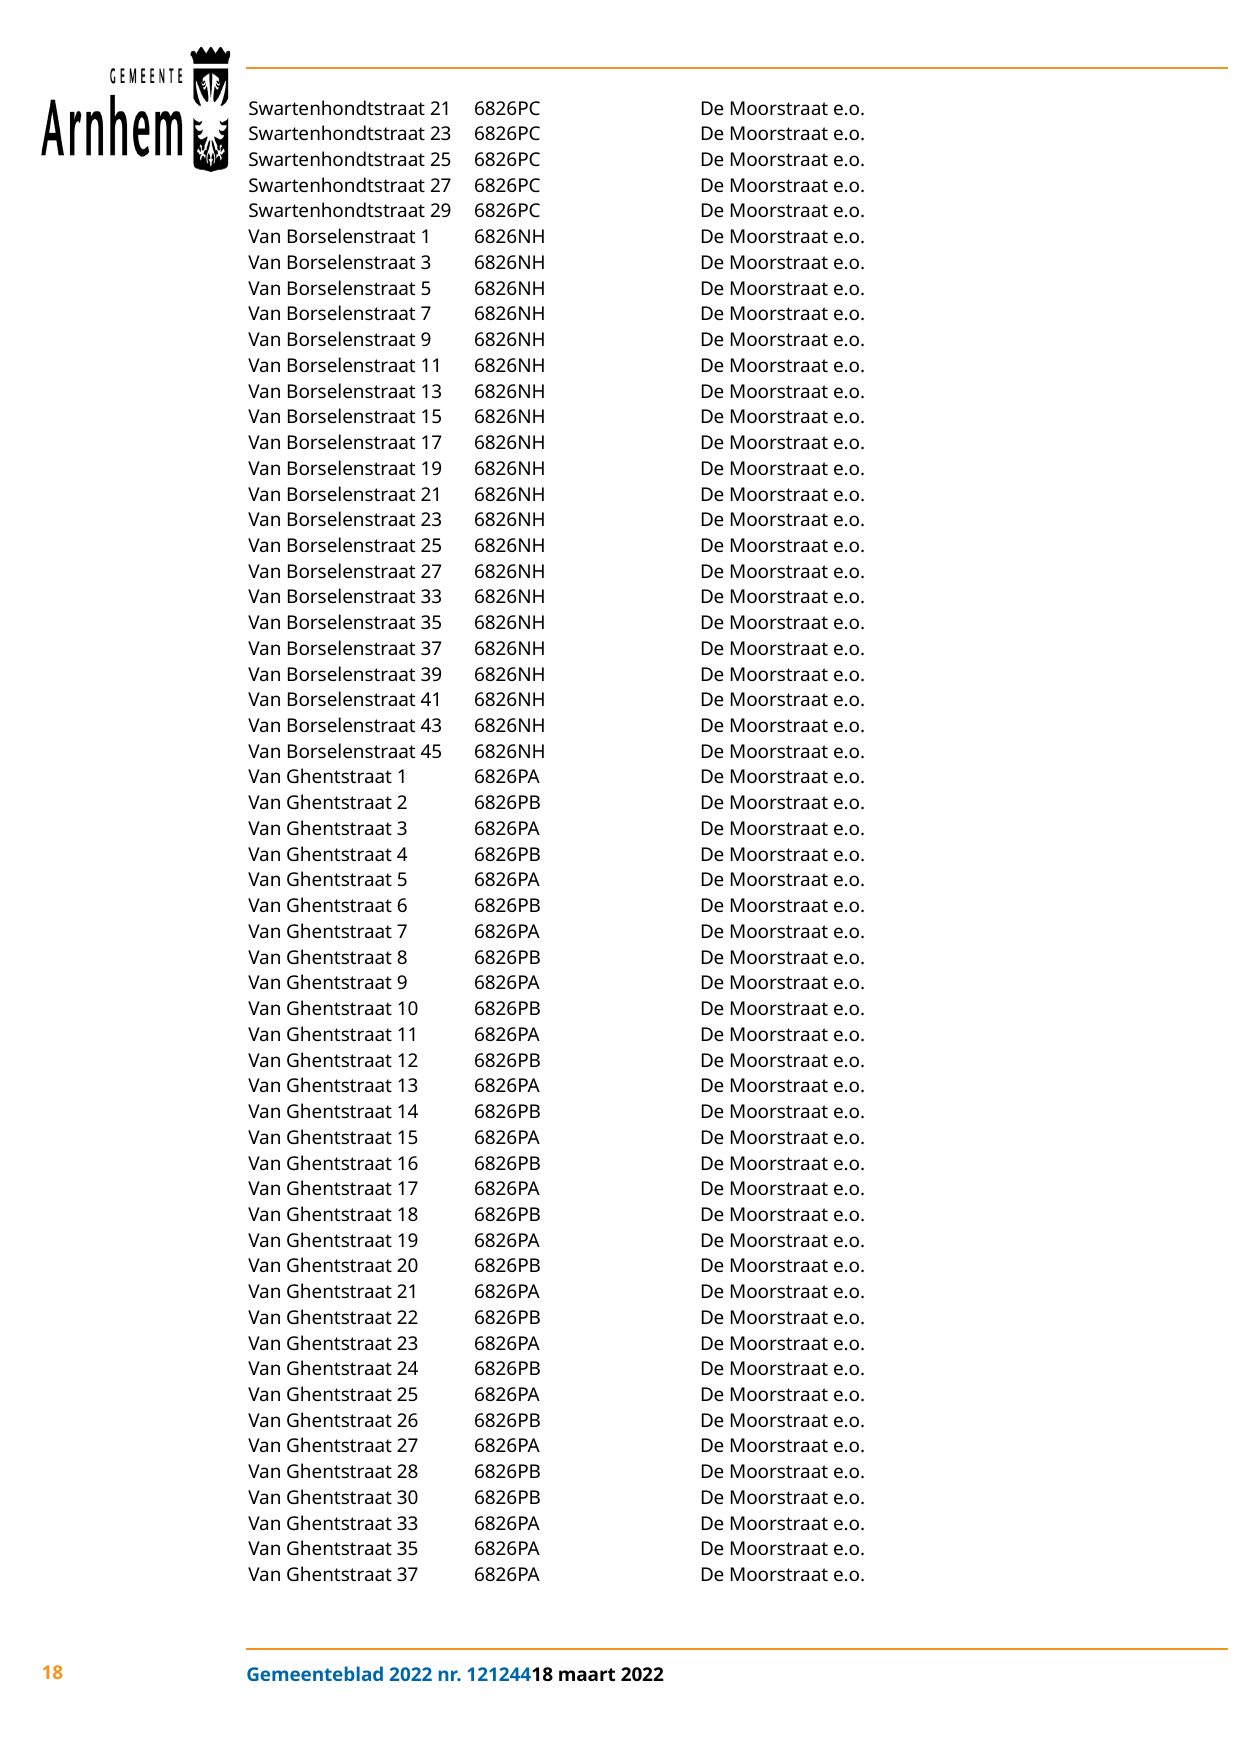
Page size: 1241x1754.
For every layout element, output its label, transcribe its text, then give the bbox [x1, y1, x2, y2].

table_cell De Moorstraat e.o. [700, 1201, 1152, 1227]
table_cell De Moorstraat e.o. [700, 301, 1152, 326]
table_cell Van Ghentstraat 14 [248, 1098, 474, 1124]
table_cell 6826PA [474, 764, 700, 789]
table_cell De Moorstraat e.o. [700, 121, 1152, 146]
table_cell 6826NH [474, 378, 700, 403]
table_cell De Moorstraat e.o. [700, 1304, 1152, 1330]
table_cell 6826NH [474, 429, 700, 455]
table_cell Van Ghentstraat 20 [248, 1253, 474, 1278]
table_cell 6826PB [474, 1201, 700, 1227]
table_cell 6826PC [474, 146, 700, 172]
table_cell De Moorstraat e.o. [700, 1433, 1152, 1458]
table_cell De Moorstraat e.o. [700, 867, 1152, 892]
table_cell 6826NH [474, 584, 700, 609]
table_cell 6826PB [474, 841, 700, 867]
table_cell De Moorstraat e.o. [700, 815, 1152, 841]
table_cell 6826NH [474, 506, 700, 532]
table_cell 6826NH [474, 275, 700, 301]
table_cell Van Ghentstraat 19 [248, 1227, 474, 1253]
table_cell 6826PA [474, 970, 700, 995]
table_cell De Moorstraat e.o. [700, 532, 1152, 558]
table_cell De Moorstraat e.o. [700, 738, 1152, 764]
table_cell 6826NH [474, 455, 700, 481]
table_cell Van Borselenstraat 15 [248, 404, 474, 429]
table_cell De Moorstraat e.o. [700, 1510, 1152, 1536]
table_cell De Moorstraat e.o. [700, 841, 1152, 867]
table_cell Van Borselenstraat 19 [248, 455, 474, 481]
table_cell De Moorstraat e.o. [700, 326, 1152, 352]
table_cell De Moorstraat e.o. [700, 455, 1152, 481]
table_cell De Moorstraat e.o. [700, 249, 1152, 275]
table_cell 6826NH [474, 326, 700, 352]
table_cell De Moorstraat e.o. [700, 1073, 1152, 1098]
table_cell 6826PB [474, 944, 700, 969]
table_cell 6826PA [474, 1021, 700, 1047]
table_cell 6826PA [474, 867, 700, 892]
table_cell Van Ghentstraat 27 [248, 1433, 474, 1458]
table_cell Van Ghentstraat 35 [248, 1536, 474, 1561]
table_cell Van Ghentstraat 30 [248, 1484, 474, 1510]
table_cell Van Borselenstraat 23 [248, 506, 474, 532]
table_cell De Moorstraat e.o. [700, 95, 1152, 121]
table_cell Van Borselenstraat 27 [248, 558, 474, 584]
table_cell De Moorstraat e.o. [700, 687, 1152, 712]
table_cell De Moorstraat e.o. [700, 661, 1152, 687]
table_cell 6826PB [474, 790, 700, 815]
table_cell 6826PA [474, 1536, 700, 1561]
table_cell Van Borselenstraat 39 [248, 661, 474, 687]
table_cell 6826NH [474, 712, 700, 738]
table_cell Van Ghentstraat 23 [248, 1330, 474, 1356]
table_cell 6826PA [474, 1124, 700, 1150]
table_cell Van Borselenstraat 41 [248, 687, 474, 712]
table_cell Van Borselenstraat 13 [248, 378, 474, 403]
table_cell Van Borselenstraat 17 [248, 429, 474, 455]
table_cell 6826NH [474, 687, 700, 712]
table_cell 6826NH [474, 249, 700, 275]
table_cell De Moorstraat e.o. [700, 995, 1152, 1021]
table_cell Van Ghentstraat 9 [248, 970, 474, 995]
table_cell 6826PB [474, 1356, 700, 1381]
table_cell Van Ghentstraat 11 [248, 1021, 474, 1047]
table_cell Van Ghentstraat 17 [248, 1175, 474, 1201]
table_cell De Moorstraat e.o. [700, 1278, 1152, 1304]
table_cell 6826PB [474, 1304, 700, 1330]
table_cell 6826PA [474, 1073, 700, 1098]
table_cell De Moorstraat e.o. [700, 1253, 1152, 1278]
table_cell De Moorstraat e.o. [700, 1459, 1152, 1484]
table_cell De Moorstraat e.o. [700, 1227, 1152, 1253]
table_cell Van Ghentstraat 4 [248, 841, 474, 867]
table_cell Van Ghentstraat 21 [248, 1278, 474, 1304]
table_cell De Moorstraat e.o. [700, 198, 1152, 223]
table_cell Van Ghentstraat 24 [248, 1356, 474, 1381]
table_cell 6826PA [474, 815, 700, 841]
table_cell De Moorstraat e.o. [700, 1150, 1152, 1175]
table_cell De Moorstraat e.o. [700, 275, 1152, 301]
table_cell De Moorstraat e.o. [700, 712, 1152, 738]
table_cell De Moorstraat e.o. [700, 1330, 1152, 1356]
table_cell Van Ghentstraat 1 [248, 764, 474, 789]
table_cell De Moorstraat e.o. [700, 790, 1152, 815]
table_cell 6826PA [474, 1330, 700, 1356]
table_cell Van Ghentstraat 25 [248, 1381, 474, 1407]
picture [41, 47, 231, 172]
table_cell De Moorstraat e.o. [700, 893, 1152, 918]
table_cell 6826PA [474, 1510, 700, 1536]
table_cell 6826PB [474, 1407, 700, 1433]
table_cell Van Ghentstraat 10 [248, 995, 474, 1021]
table_cell 6826NH [474, 224, 700, 249]
table_cell De Moorstraat e.o. [700, 1536, 1152, 1561]
table_cell Van Ghentstraat 16 [248, 1150, 474, 1175]
table_cell Van Borselenstraat 9 [248, 326, 474, 352]
table_cell Van Ghentstraat 37 [248, 1561, 474, 1587]
table_cell 6826PA [474, 1227, 700, 1253]
table_cell Van Ghentstraat 26 [248, 1407, 474, 1433]
table_cell De Moorstraat e.o. [700, 1407, 1152, 1433]
table_cell De Moorstraat e.o. [700, 172, 1152, 198]
table_cell Van Ghentstraat 2 [248, 790, 474, 815]
table_cell 6826PB [474, 893, 700, 918]
table_cell 6826PB [474, 1150, 700, 1175]
table_cell De Moorstraat e.o. [700, 1124, 1152, 1150]
table_cell Van Borselenstraat 37 [248, 635, 474, 661]
table_cell Van Borselenstraat 11 [248, 352, 474, 378]
table_cell Van Ghentstraat 5 [248, 867, 474, 892]
table_cell Van Ghentstraat 8 [248, 944, 474, 969]
table_cell 6826PC [474, 198, 700, 223]
table_cell Van Ghentstraat 12 [248, 1047, 474, 1072]
table_cell De Moorstraat e.o. [700, 1175, 1152, 1201]
table_cell 6826PB [474, 995, 700, 1021]
table_cell De Moorstraat e.o. [700, 635, 1152, 661]
table_cell Van Ghentstraat 22 [248, 1304, 474, 1330]
table_cell De Moorstraat e.o. [700, 404, 1152, 429]
table_cell De Moorstraat e.o. [700, 1098, 1152, 1124]
table_cell Van Ghentstraat 6 [248, 893, 474, 918]
table_cell De Moorstraat e.o. [700, 146, 1152, 172]
table_cell 6826NH [474, 738, 700, 764]
table_cell 6826PB [474, 1459, 700, 1484]
table_cell De Moorstraat e.o. [700, 764, 1152, 789]
table_cell 6826PB [474, 1484, 700, 1510]
table_cell Van Borselenstraat 45 [248, 738, 474, 764]
table_cell 6826PC [474, 95, 700, 121]
table_cell Van Borselenstraat 25 [248, 532, 474, 558]
table_cell De Moorstraat e.o. [700, 944, 1152, 969]
table_cell De Moorstraat e.o. [700, 1047, 1152, 1072]
table_cell 6826NH [474, 352, 700, 378]
table_cell Van Ghentstraat 28 [248, 1459, 474, 1484]
table_cell Van Ghentstraat 15 [248, 1124, 474, 1150]
table_cell Van Borselenstraat 7 [248, 301, 474, 326]
table_cell 6826PA [474, 1561, 700, 1587]
table_cell Van Borselenstraat 33 [248, 584, 474, 609]
table_cell Van Ghentstraat 13 [248, 1073, 474, 1098]
table_cell De Moorstraat e.o. [700, 224, 1152, 249]
table_cell Swartenhondtstraat 25 [248, 146, 474, 172]
table_cell 6826NH [474, 481, 700, 506]
table_cell 6826PA [474, 1433, 700, 1458]
table_cell 6826PB [474, 1253, 700, 1278]
table_cell Swartenhondtstraat 21 [248, 95, 474, 121]
table_cell De Moorstraat e.o. [700, 970, 1152, 995]
table_cell 6826PB [474, 1098, 700, 1124]
table_cell De Moorstraat e.o. [700, 506, 1152, 532]
table_cell 6826PA [474, 1175, 700, 1201]
table_cell Van Ghentstraat 18 [248, 1201, 474, 1227]
table_cell Van Ghentstraat 7 [248, 918, 474, 944]
table_cell De Moorstraat e.o. [700, 1381, 1152, 1407]
table_cell De Moorstraat e.o. [700, 352, 1152, 378]
table_cell 6826PC [474, 121, 700, 146]
table_cell Van Borselenstraat 21 [248, 481, 474, 506]
table_cell Van Borselenstraat 5 [248, 275, 474, 301]
table_cell Van Ghentstraat 33 [248, 1510, 474, 1536]
table_cell De Moorstraat e.o. [700, 609, 1152, 635]
table_cell De Moorstraat e.o. [700, 1561, 1152, 1587]
table_cell 6826NH [474, 532, 700, 558]
table_cell De Moorstraat e.o. [700, 378, 1152, 403]
table_cell Swartenhondtstraat 23 [248, 121, 474, 146]
table_cell 6826PA [474, 918, 700, 944]
table_cell 6826NH [474, 635, 700, 661]
table_cell De Moorstraat e.o. [700, 584, 1152, 609]
table_cell Van Borselenstraat 1 [248, 224, 474, 249]
table_cell 6826PC [474, 172, 700, 198]
table_cell 6826NH [474, 301, 700, 326]
table_cell 6826NH [474, 661, 700, 687]
table_cell 6826PA [474, 1381, 700, 1407]
table_cell De Moorstraat e.o. [700, 558, 1152, 584]
table_cell De Moorstraat e.o. [700, 429, 1152, 455]
table_cell Van Borselenstraat 43 [248, 712, 474, 738]
table_cell Swartenhondtstraat 27 [248, 172, 474, 198]
table_cell Van Borselenstraat 35 [248, 609, 474, 635]
table_cell 6826NH [474, 558, 700, 584]
table_cell 6826PB [474, 1047, 700, 1072]
table_cell De Moorstraat e.o. [700, 1356, 1152, 1381]
table_cell Swartenhondtstraat 29 [248, 198, 474, 223]
table_cell De Moorstraat e.o. [700, 1484, 1152, 1510]
table_cell Van Borselenstraat 3 [248, 249, 474, 275]
table_cell De Moorstraat e.o. [700, 918, 1152, 944]
table_cell 6826NH [474, 609, 700, 635]
table_cell De Moorstraat e.o. [700, 481, 1152, 506]
table_cell De Moorstraat e.o. [700, 1021, 1152, 1047]
table_cell 6826NH [474, 404, 700, 429]
table_cell 6826PA [474, 1278, 700, 1304]
table_cell Van Ghentstraat 3 [248, 815, 474, 841]
